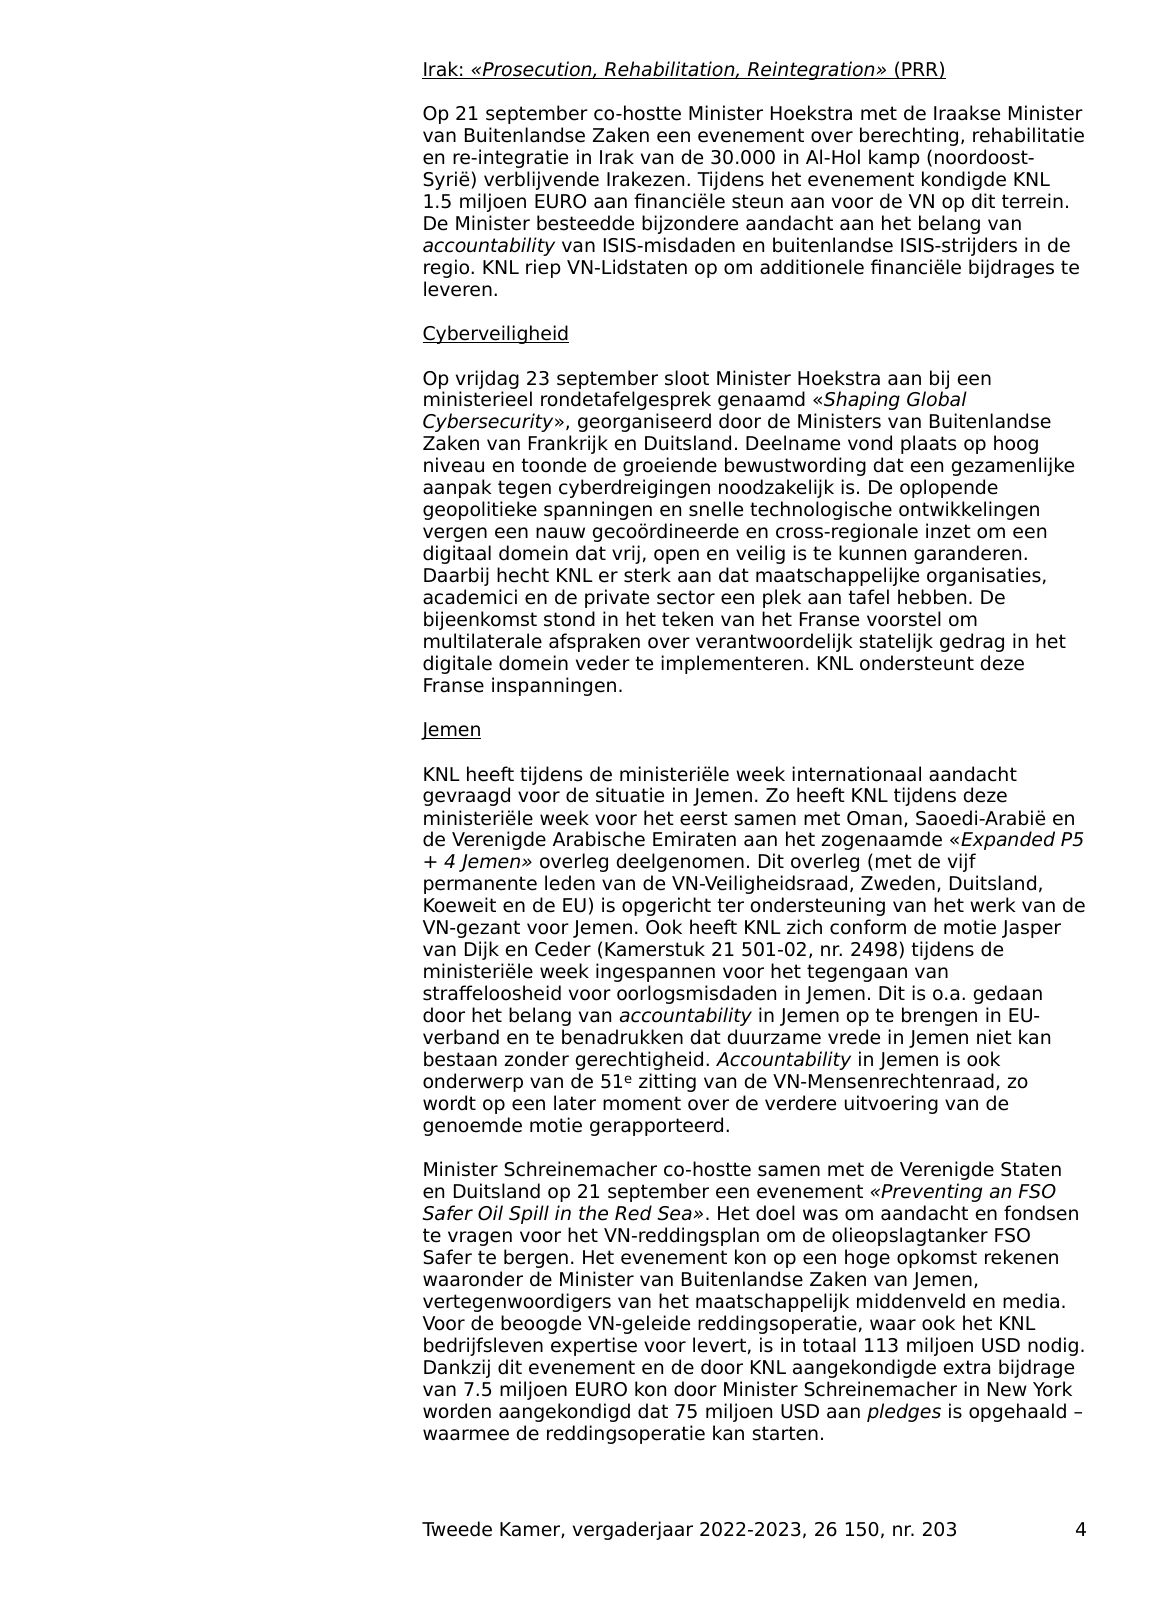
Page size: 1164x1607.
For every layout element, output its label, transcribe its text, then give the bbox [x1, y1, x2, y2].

text Op vrijdag 23 september sloot Minister Hoekstra aan bij een ministerieel rondetafelgesprek genaamd «Shaping Global Cybersecurity», georganiseerd door de Ministers van Buitenlandse Zaken van Frankrijk en Duitsland. Deelname vond plaats op hoog niveau en toonde de groeiende bewustwording dat een gezamenlijke aanpak tegen cyberdreigingen noodzakelijk is. De oplopende geopolitieke spanningen en snelle technologische ontwikkelingen vergen een nauw gecoördineerde en cross-regionale inzet om een digitaal domein dat vrij, open en veilig is te kunnen garanderen. Daarbij hecht KNL er sterk aan dat maatschappelijke organisaties, academici en de private sector een plek aan tafel hebben. De bijeenkomst stond in het teken van het Franse voorstel om multilaterale afspraken over verantwoordelijk statelijk gedrag in het digitale domein veder te implementeren. KNL ondersteunt deze Franse inspanningen. [422, 367, 1087, 697]
text KNL heeft tijdens de ministeriële week internationaal aandacht gevraagd voor de situatie in Jemen. Zo heeft KNL tijdens deze ministeriële week voor het eerst samen met Oman, Saoedi-Arabië en de Verenigde Arabische Emiraten aan het zogenaamde «Expanded P5 + 4 Jemen» overleg deelgenomen. Dit overleg (met de vijf permanente leden van de VN-Veiligheidsraad, Zweden, Duitsland, Koeweit en de EU) is opgericht ter ondersteuning van het werk van de VN-gezant voor Jemen. Ook heeft KNL zich conform de motie Jasper van Dijk en Ceder (Kamerstuk 21 501-02, nr. 2498) tijdens de ministeriële week ingespannen voor het tegengaan van straffeloosheid voor oorlogsmisdaden in Jemen. Dit is o.a. gedaan door het belang van accountability in Jemen op te brengen in EU-verband en te benadrukken dat duurzame vrede in Jemen niet kan bestaan zonder gerechtigheid. Accountability in Jemen is ook onderwerp van de 51e zitting van de VN-Mensenrechtenraad, zo wordt op een later moment over de verdere uitvoering van de genoemde motie gerapporteerd. [422, 763, 1087, 1137]
subtitle Jemen [422, 719, 1087, 741]
text Op 21 september co-hostte Minister Hoekstra met de Iraakse Minister van Buitenlandse Zaken een evenement over berechting, rehabilitatie en re-integratie in Irak van de 30.000 in Al-Hol kamp (noordoost-Syrië) verblijvende Irakezen. Tijdens het evenement kondigde KNL 1.5 miljoen EURO aan financiële steun aan voor de VN op dit terrein. De Minister besteedde bijzondere aandacht aan het belang van accountability van ISIS-misdaden en buitenlandse ISIS-strijders in de regio. KNL riep VN-Lidstaten op om additionele financiële bijdrages te leveren. [422, 103, 1087, 301]
text Minister Schreinemacher co-hostte samen met de Verenigde Staten en Duitsland op 21 september een evenement «Preventing an FSO Safer Oil Spill in the Red Sea». Het doel was om aandacht en fondsen te vragen voor het VN-reddingsplan om de olieopslagtanker FSO Safer te bergen. Het evenement kon op een hoge opkomst rekenen waaronder de Minister van Buitenlandse Zaken van Jemen, vertegenwoordigers van het maatschappelijk middenveld en media. Voor de beoogde VN-geleide reddingsoperatie, waar ook het KNL bedrijfsleven expertise voor levert, is in totaal 113 miljoen USD nodig. Dankzij dit evenement en de door KNL aangekondigde extra bijdrage van 7.5 miljoen EURO kon door Minister Schreinemacher in New York worden aangekondigd dat 75 miljoen USD aan pledges is opgehaald – waarmee de reddingsoperatie kan starten. [422, 1159, 1087, 1445]
subtitle Irak: «Prosecution, Rehabilitation, Reintegration» (PRR) [422, 59, 1087, 81]
subtitle Cyberveiligheid [422, 323, 1087, 345]
